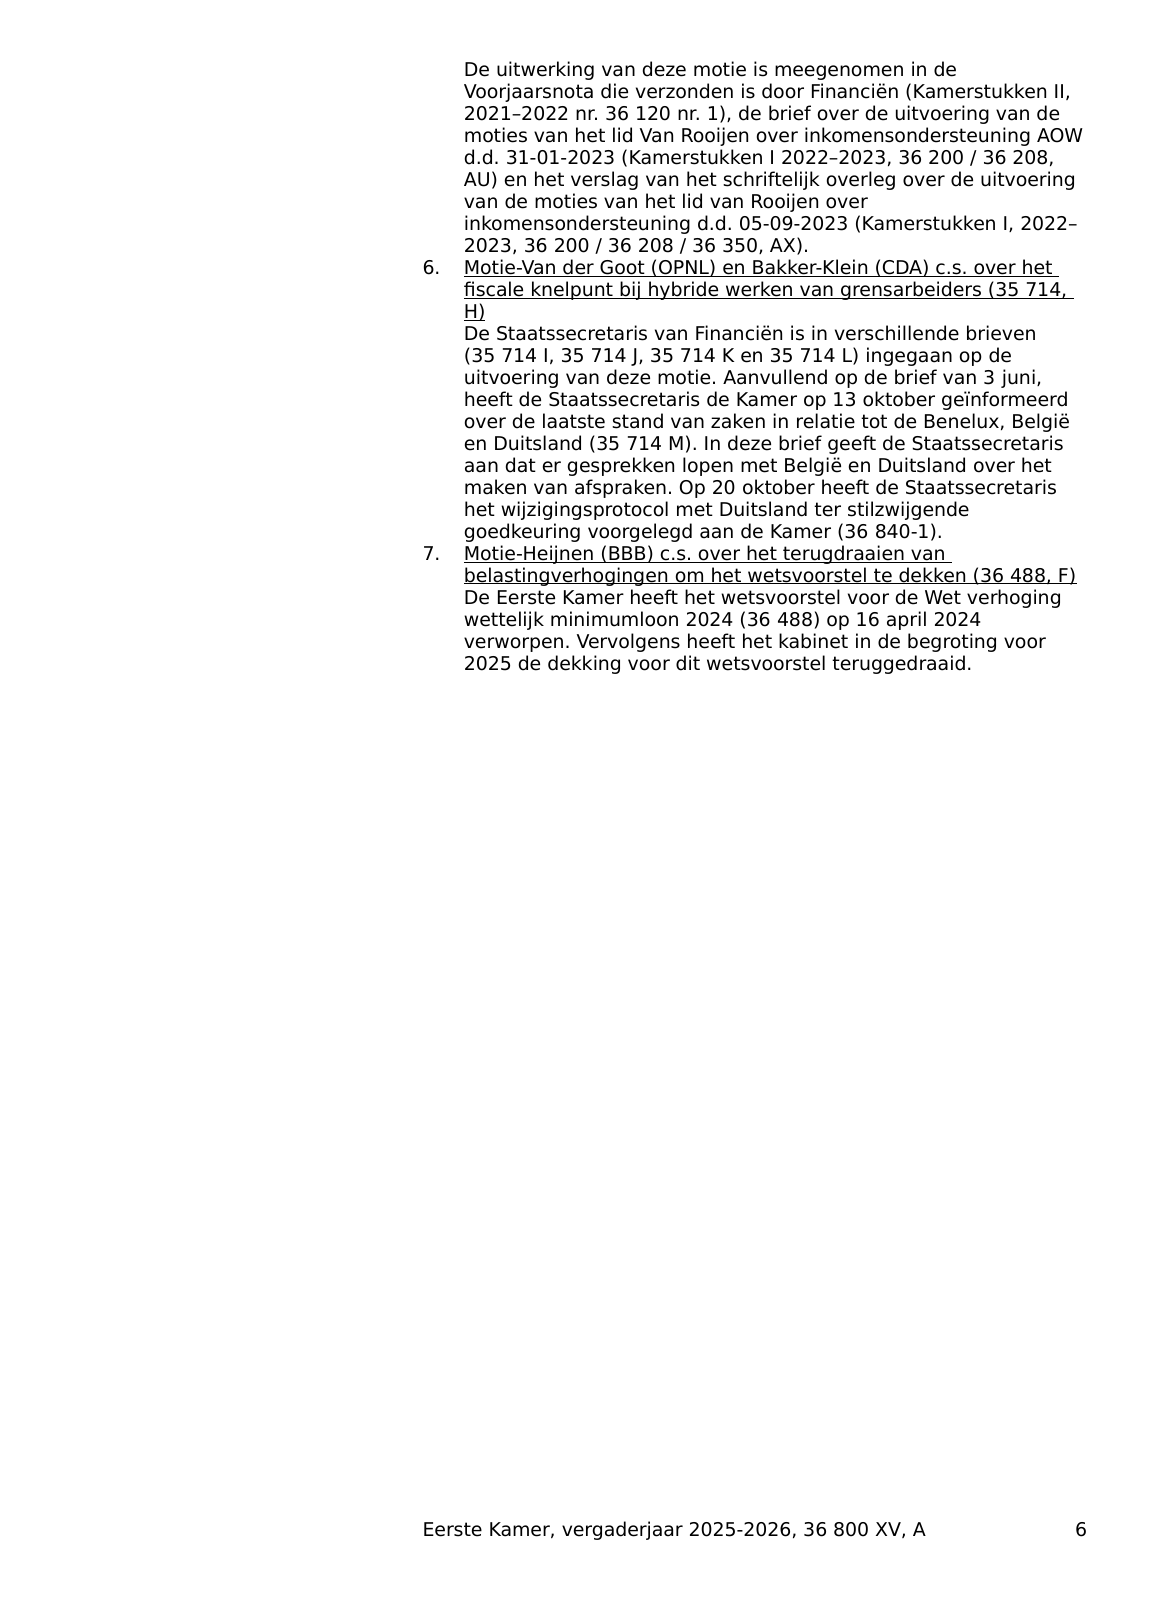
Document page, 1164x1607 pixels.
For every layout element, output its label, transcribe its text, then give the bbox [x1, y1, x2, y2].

text De Eerste Kamer heeft het wetsvoorstel voor de Wet verhoging wettelijk minimumloon 2024 (36 488) op 16 april 2024 verworpen. Vervolgens heeft het kabinet in de begroting voor 2025 de dekking voor dit wetsvoorstel teruggedraaid. [464, 587, 1087, 674]
text 6. Motie-Van der Goot (OPNL) en Bakker-Klein (CDA) c.s. over het fiscale knelpunt bij hybride werken van grensarbeiders (35 714, H) [422, 257, 1087, 323]
text De Staatssecretaris van Financiën is in verschillende brieven (35 714 I, 35 714 J, 35 714 K en 35 714 L) ingegaan op de uitvoering van deze motie. Aanvullend op de brief van 3 juni, heeft de Staatssecretaris de Kamer op 13 oktober geïnformeerd over de laatste stand van zaken in relatie tot de Benelux, België en Duitsland (35 714 M). In deze brief geeft de Staatssecretaris aan dat er gesprekken lopen met België en Duitsland over het maken van afspraken. Op 20 oktober heeft de Staatssecretaris het wijzigingsprotocol met Duitsland ter stilzwijgende goedkeuring voorgelegd aan de Kamer (36 840-1). [464, 323, 1087, 543]
text 7. Motie-Heijnen (BBB) c.s. over het terugdraaien van belastingverhogingen om het wetsvoorstel te dekken (36 488, F) [422, 543, 1087, 587]
text De uitwerking van deze motie is meegenomen in de Voorjaarsnota die verzonden is door Financiën (Kamerstukken II, 2021–2022 nr. 36 120 nr. 1), de brief over de uitvoering van de moties van het lid Van Rooijen over inkomensondersteuning AOW d.d. 31-01-2023 (Kamerstukken I 2022–2023, 36 200 / 36 208, AU) en het verslag van het schriftelijk overleg over de uitvoering van de moties van het lid van Rooijen over inkomensondersteuning d.d. 05-09-2023 (Kamerstukken I, 2022–2023, 36 200 / 36 208 / 36 350, AX). [464, 59, 1087, 257]
